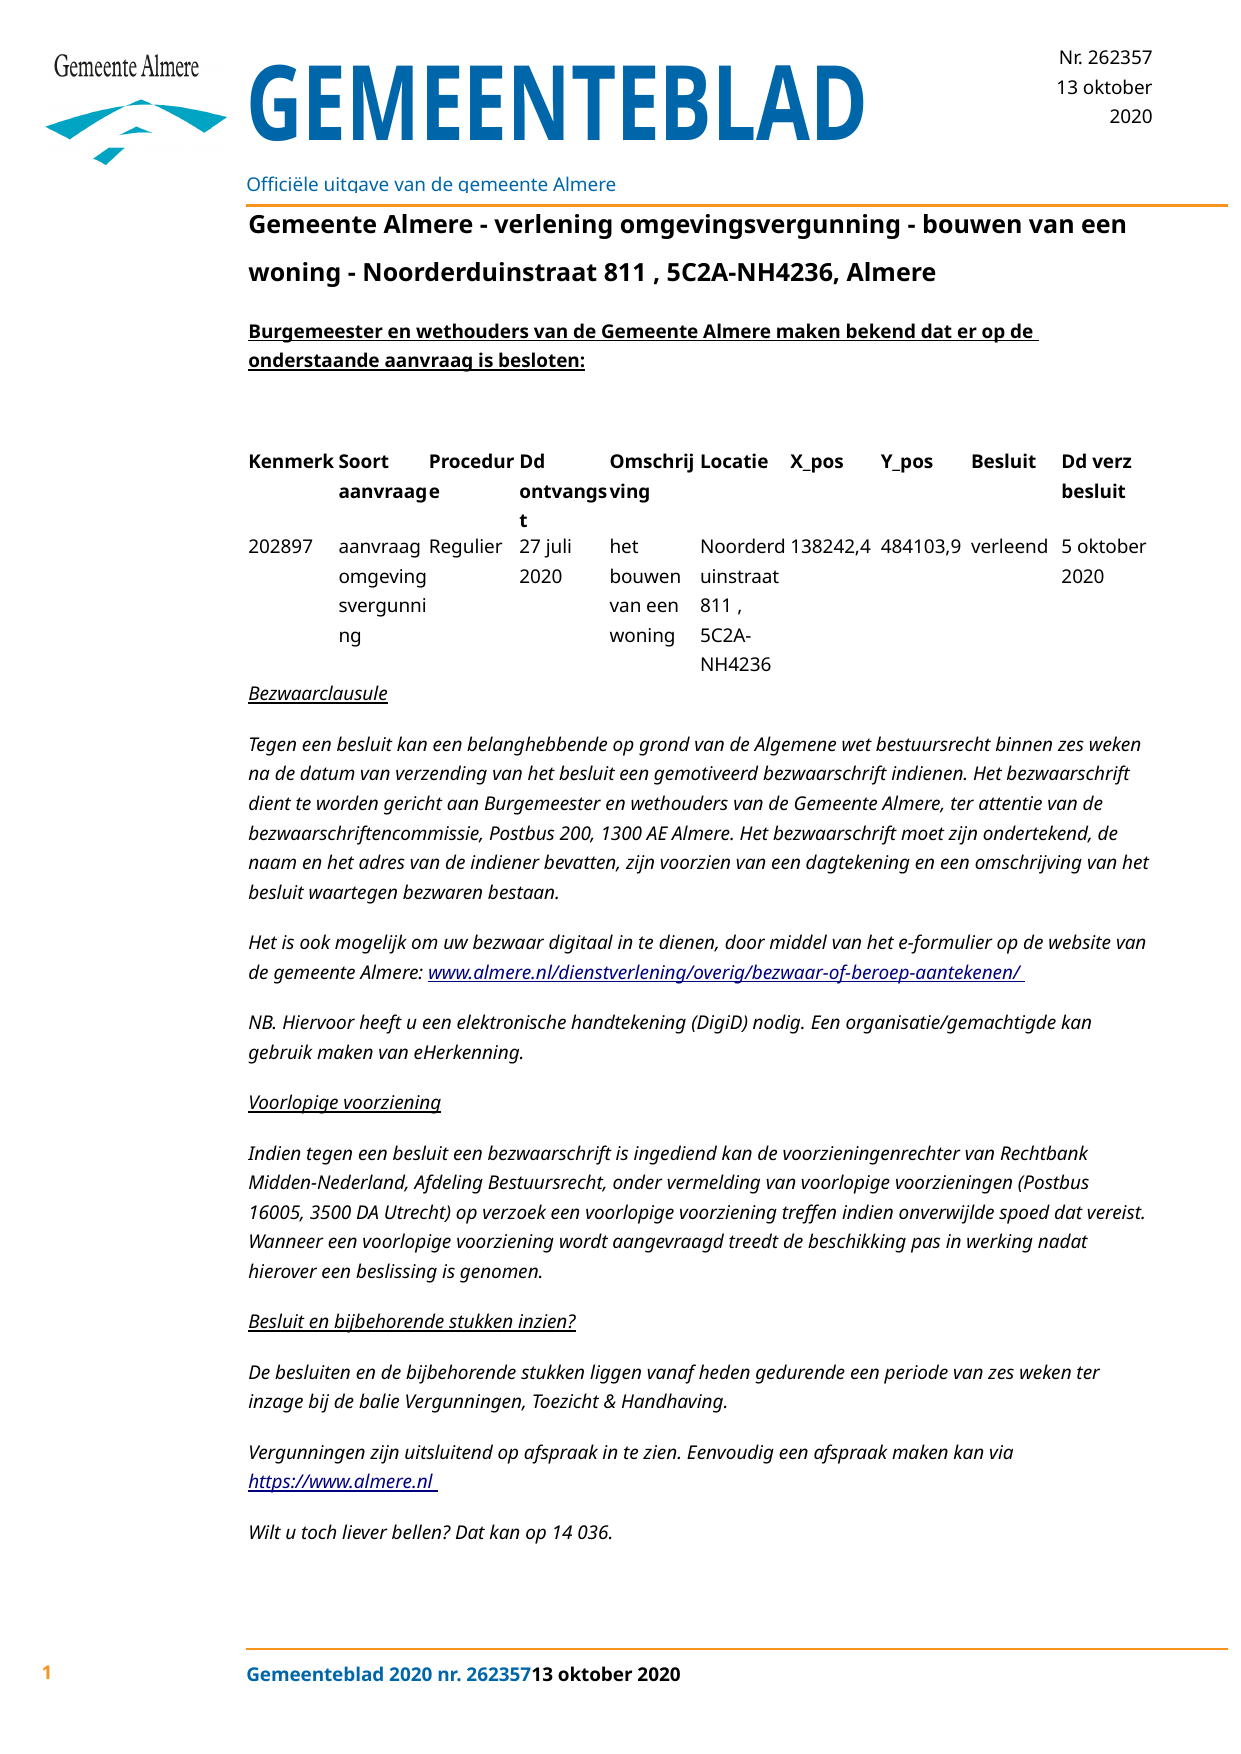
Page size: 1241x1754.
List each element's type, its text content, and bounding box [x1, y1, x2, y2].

table_cell 202897 [248, 533, 338, 677]
table_cell het bouwen van een woning [609, 533, 700, 677]
table_header Soort aanvraag [338, 449, 429, 533]
table_header Y_pos [881, 449, 971, 533]
table_cell 484103,9 [881, 533, 971, 677]
table_cell verleend [971, 533, 1061, 677]
text Besluit en bijbehorende stukken inzien? [248, 1308, 1152, 1334]
table_header Procedure [429, 449, 519, 533]
table_header Kenmerk [248, 449, 338, 533]
text Gemeente Almere - verlening omgevingsvergunning - bouwen van een woning - Noorderduinstraat 811 , 5C2A-NH4236, Almere [248, 207, 1152, 288]
table_header Dd verz besluit [1061, 449, 1152, 533]
table_cell aanvraag omgevingsvergunning [338, 533, 429, 677]
text Wilt u toch liever bellen? Dat kan op 14 036. [248, 1519, 1152, 1545]
table_header Locatie [700, 449, 790, 533]
table_cell Noorderduinstraat 811 , 5C2A-NH4236 [700, 533, 790, 677]
picture [41, 47, 231, 172]
table_cell Regulier [429, 533, 519, 677]
table_header Besluit [971, 449, 1061, 533]
table_header Omschrijving [609, 449, 700, 533]
text Tegen een besluit kan een belanghebbende op grond van de Algemene wet bestuursrecht binnen zes weken na de datum van verzending van het besluit een gemotiveerd bezwaarschrift indienen. Het bezwaarschrift dient te worden gericht aan Burgemeester en wethouders van de Gemeente Almere, ter attentie van de bezwaarschriftencommissie, Postbus 200, 1300 AE Almere. Het bezwaarschrift moet zijn ondertekend, de naam en het adres van de indiener bevatten, zijn voorzien van een dagtekening en een omschrijving van het besluit waartegen bezwaren bestaan. [248, 731, 1152, 905]
text Het is ook mogelijk om uw bezwaar digitaal in te dienen, door middel van het e-formulier op de website van de gemeente Almere: www.almere.nl/dienstverlening/overig/bezwaar-of-beroep-aantekenen/ [248, 929, 1152, 985]
text Voorlopige voorziening [248, 1089, 1152, 1115]
text De besluiten en de bijbehorende stukken liggen vanaf heden gedurende een periode van zes weken ter inzage bij de balie Vergunningen, Toezicht & Handhaving. [248, 1359, 1152, 1414]
table_cell 138242,4 [790, 533, 881, 677]
table_header Dd ontvangst [519, 449, 609, 533]
text Bezwaarclausule [248, 681, 1152, 706]
text Indien tegen een besluit een bezwaarschrift is ingediend kan de voorzieningenrechter van Rechtbank Midden-Nederland, Afdeling Bestuursrecht, onder vermelding van voorlopige voorzieningen (Postbus 16005, 3500 DA Utrecht) op verzoek een voorlopige voorziening treffen indien onverwijlde spoed dat vereist. Wanneer een voorlopige voorziening wordt aangevraagd treedt de beschikking pas in werking nadat hierover een beslissing is genomen. [248, 1140, 1152, 1284]
text Vergunningen zijn uitsluitend op afspraak in te zien. Eenvoudig een afspraak maken kan via https://www.almere.nl [248, 1439, 1152, 1494]
table_header X_pos [790, 449, 881, 533]
text NB. Hiervoor heeft u een elektronische handtekening (DigiD) nodig. Een organisatie/gemachtigde kan gebruik maken van eHerkenning. [248, 1009, 1152, 1065]
text Burgemeester en wethouders van de Gemeente Almere maken bekend dat er op de onderstaande aanvraag is besloten: [248, 318, 1152, 373]
table_cell 27 juli 2020 [519, 533, 609, 677]
table_cell 5 oktober 2020 [1061, 533, 1152, 677]
